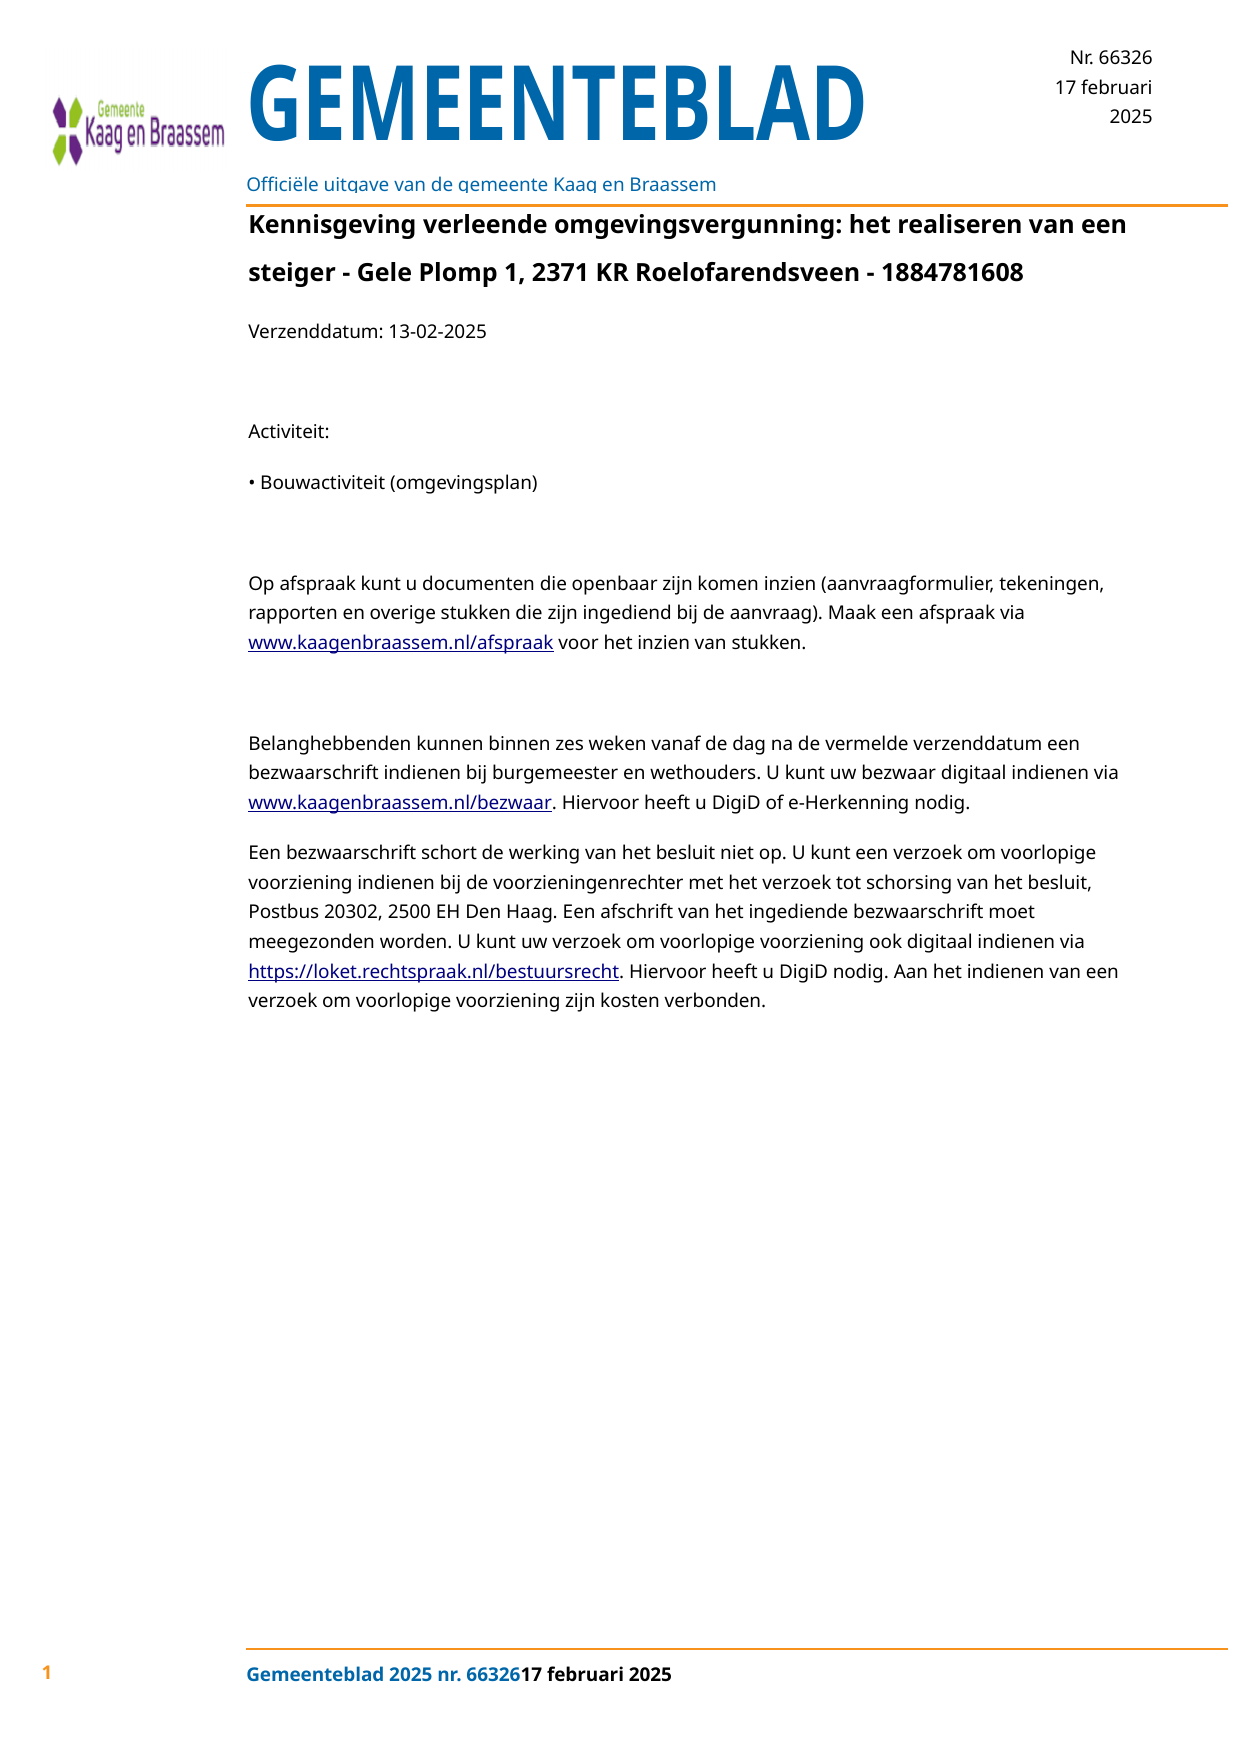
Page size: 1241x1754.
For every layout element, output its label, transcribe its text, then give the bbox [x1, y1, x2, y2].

text Activiteit: [248, 419, 1152, 444]
text • Bouwactiviteit (omgevingsplan) [248, 469, 1152, 495]
text Kennisgeving verleende omgevingsvergunning: het realiseren van een steiger - Gele Plomp 1, 2371 KR Roelofarendsveen - 1884781608 [248, 207, 1152, 288]
text Op afspraak kunt u documenten die openbaar zijn komen inzien (aanvraagformulier, tekeningen, rapporten en overige stukken die zijn ingediend bij de aanvraag). Maak een afspraak via www.kaagenbraassem.nl/afspraak voor het inzien van stukken. [248, 570, 1152, 655]
picture [41, 47, 231, 172]
text Een bezwaarschrift schort de werking van het besluit niet op. U kunt een verzoek om voorlopige voorziening indienen bij de voorzieningenrechter met het verzoek tot schorsing van het besluit, Postbus 20302, 2500 EH Den Haag. Een afschrift van het ingediende bezwaarschrift moet meegezonden worden. U kunt uw verzoek om voorlopige voorziening ook digitaal indienen via https://loket.rechtspraak.nl/bestuursrecht. Hiervoor heeft u DigiD nodig. Aan het indienen van een verzoek om voorlopige voorziening zijn kosten verbonden. [248, 839, 1152, 1013]
text Belanghebbenden kunnen binnen zes weken vanaf de dag na de vermelde verzenddatum een bezwaarschrift indienen bij burgemeester en wethouders. U kunt uw bezwaar digitaal indienen via www.kaagenbraassem.nl/bezwaar. Hiervoor heeft u DigiD of e-Herkenning nodig. [248, 730, 1152, 815]
text Verzenddatum: 13-02-2025 [248, 318, 1152, 344]
